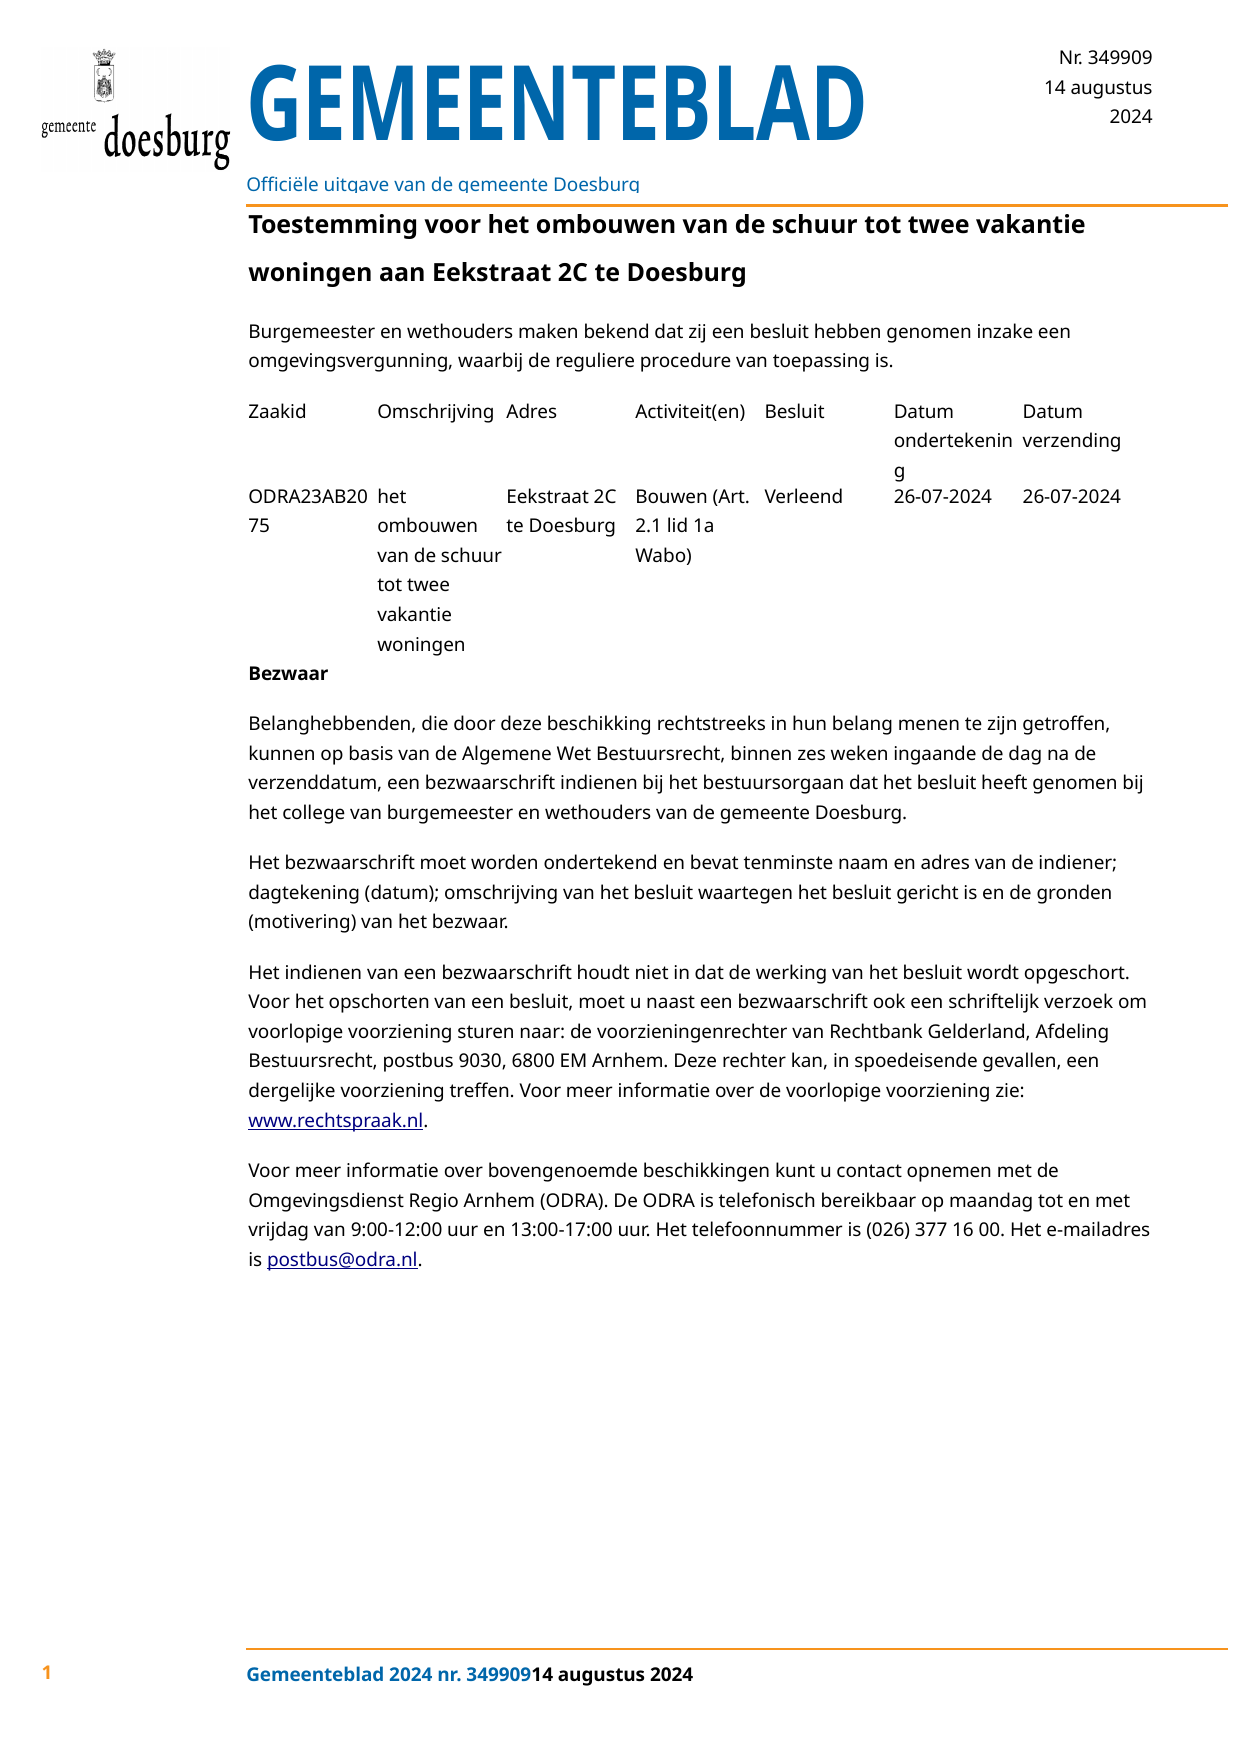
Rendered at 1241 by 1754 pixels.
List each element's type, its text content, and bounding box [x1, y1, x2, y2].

text Burgemeester en wethouders maken bekend dat zij een besluit hebben genomen inzake een omgevingsvergunning, waarbij de reguliere procedure van toepassing is. [248, 318, 1152, 373]
text Het indienen van een bezwaarschrift houdt niet in dat de werking van het besluit wordt opgeschort. Voor het opschorten van een besluit, moet u naast een bezwaarschrift ook een schriftelijk verzoek om voorlopige voorziening sturen naar: de voorzieningenrechter van Rechtbank Gelderland, Afdeling Bestuursrecht, postbus 9030, 6800 EM Arnhem. Deze rechter kan, in spoedeisende gevallen, een dergelijke voorziening treffen. Voor meer informatie over de voorlopige voorziening zie: www.rechtspraak.nl. [248, 959, 1152, 1133]
table_cell 26-07-2024 [894, 483, 1022, 657]
table_cell 26-07-2024 [1023, 483, 1152, 657]
text Belanghebbenden, die door deze beschikking rechtstreeks in hun belang menen te zijn getroffen, kunnen op basis van de Algemene Wet Bestuursrecht, binnen zes weken ingaande de dag na de verzenddatum, een bezwaarschrift indienen bij het bestuursorgaan dat het besluit heeft genomen bij het college van burgemeester en wethouders van de gemeente Doesburg. [248, 710, 1152, 825]
text Voor meer informatie over bovengenoemde beschikkingen kunt u contact opnemen met de Omgevingsdienst Regio Arnhem (ODRA). De ODRA is telefonisch bereikbaar op maandag tot en met vrijdag van 9:00-12:00 uur en 13:00-17:00 uur. Het telefoonnummer is (026) 377 16 00. Het e-mailadres is postbus@odra.nl. [248, 1157, 1152, 1272]
table_header Datum verzending [1023, 398, 1152, 483]
text Toestemming voor het ombouwen van de schuur tot twee vakantie woningen aan Eekstraat 2C te Doesburg [248, 207, 1152, 288]
table_header Datum ondertekening [894, 398, 1022, 483]
table_header Adres [506, 398, 635, 483]
table_cell het ombouwen van de schuur tot twee vakantie woningen [377, 483, 506, 657]
table_cell Verleend [764, 483, 893, 657]
table_header Besluit [764, 398, 893, 483]
table_cell ODRA23AB2075 [248, 483, 377, 657]
table_header Omschrijving [377, 398, 506, 483]
table_header Zaakid [248, 398, 377, 483]
table_cell Eekstraat 2C te Doesburg [506, 483, 635, 657]
text Het bezwaarschrift moet worden ondertekend en bevat tenminste naam en adres van de indiener; dagtekening (datum); omschrijving van het besluit waartegen het besluit gericht is en de gronden (motivering) van het bezwaar. [248, 849, 1152, 934]
table_header Activiteit(en) [635, 398, 764, 483]
table_cell Bouwen (Art. 2.1 lid 1a Wabo) [635, 483, 764, 657]
picture [41, 47, 231, 172]
text Bezwaar [248, 660, 1152, 686]
